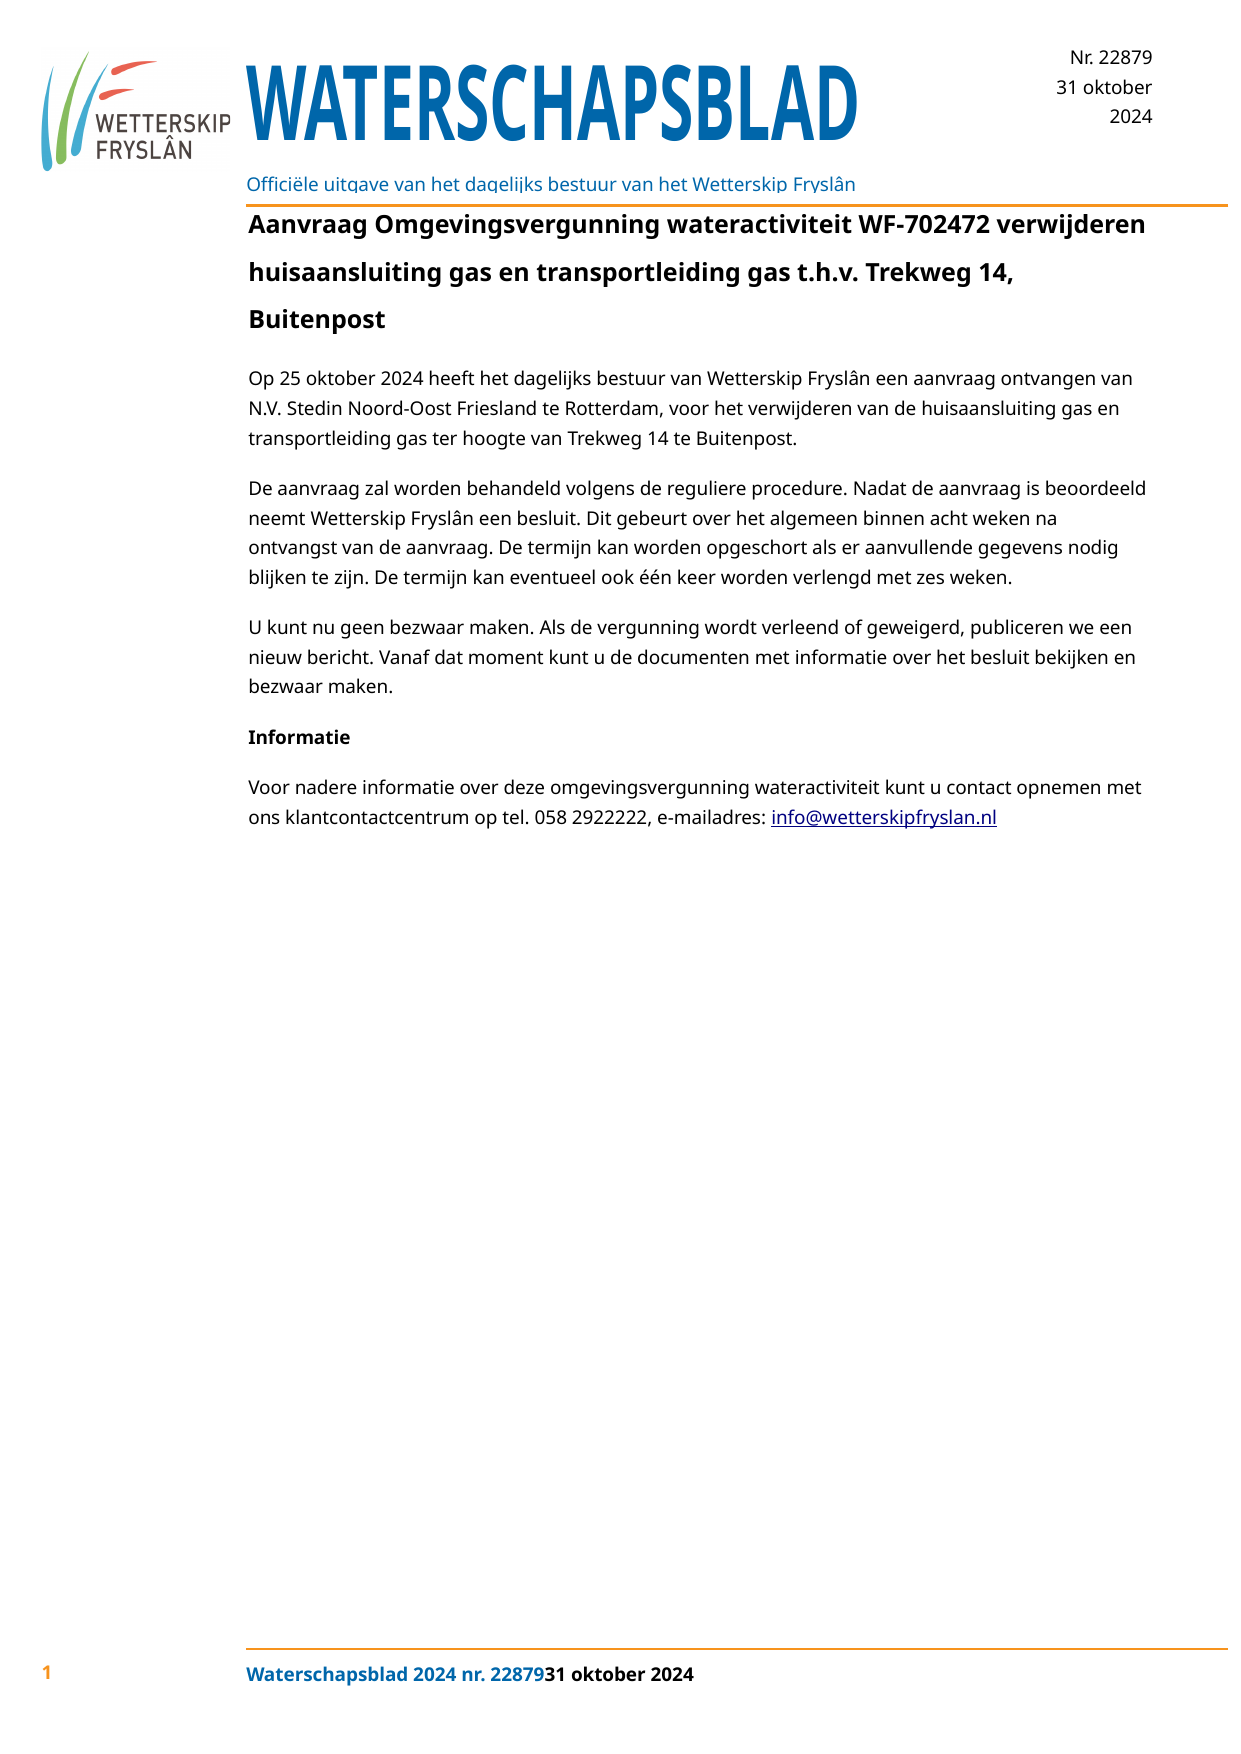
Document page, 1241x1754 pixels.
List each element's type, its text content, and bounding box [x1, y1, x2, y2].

text Op 25 oktober 2024 heeft het dagelijks bestuur van Wetterskip Fryslân een aanvraag ontvangen van N.V. Stedin Noord-Oost Friesland te Rotterdam, voor het verwijderen van de huisaansluiting gas en transportleiding gas ter hoogte van Trekweg 14 te Buitenpost. [248, 366, 1152, 450]
text Aanvraag Omgevingsvergunning wateractiviteit WF-702472 verwijderen huisaansluiting gas en transportleiding gas t.h.v. Trekweg 14, Buitenpost [248, 207, 1152, 336]
text U kunt nu geen bezwaar maken. Als de vergunning wordt verleend of geweigerd, publiceren we een nieuw bericht. Vanaf dat moment kunt u de documenten met informatie over het besluit bekijken en bezwaar maken. [248, 614, 1152, 699]
text Informatie [248, 724, 1152, 749]
picture [41, 47, 231, 172]
text Voor nadere informatie over deze omgevingsvergunning wateractiviteit kunt u contact opnemen met ons klantcontactcentrum op tel. 058 2922222, e-mailadres: info@wetterskipfryslan.nl [248, 774, 1152, 829]
text De aanvraag zal worden behandeld volgens de reguliere procedure. Nadat de aanvraag is beoordeeld neemt Wetterskip Fryslân een besluit. Dit gebeurt over het algemeen binnen acht weken na ontvangst van de aanvraag. De termijn kan worden opgeschort als er aanvullende gegevens nodig blijken te zijn. De termijn kan eventueel ook één keer worden verlengd met zes weken. [248, 475, 1152, 589]
